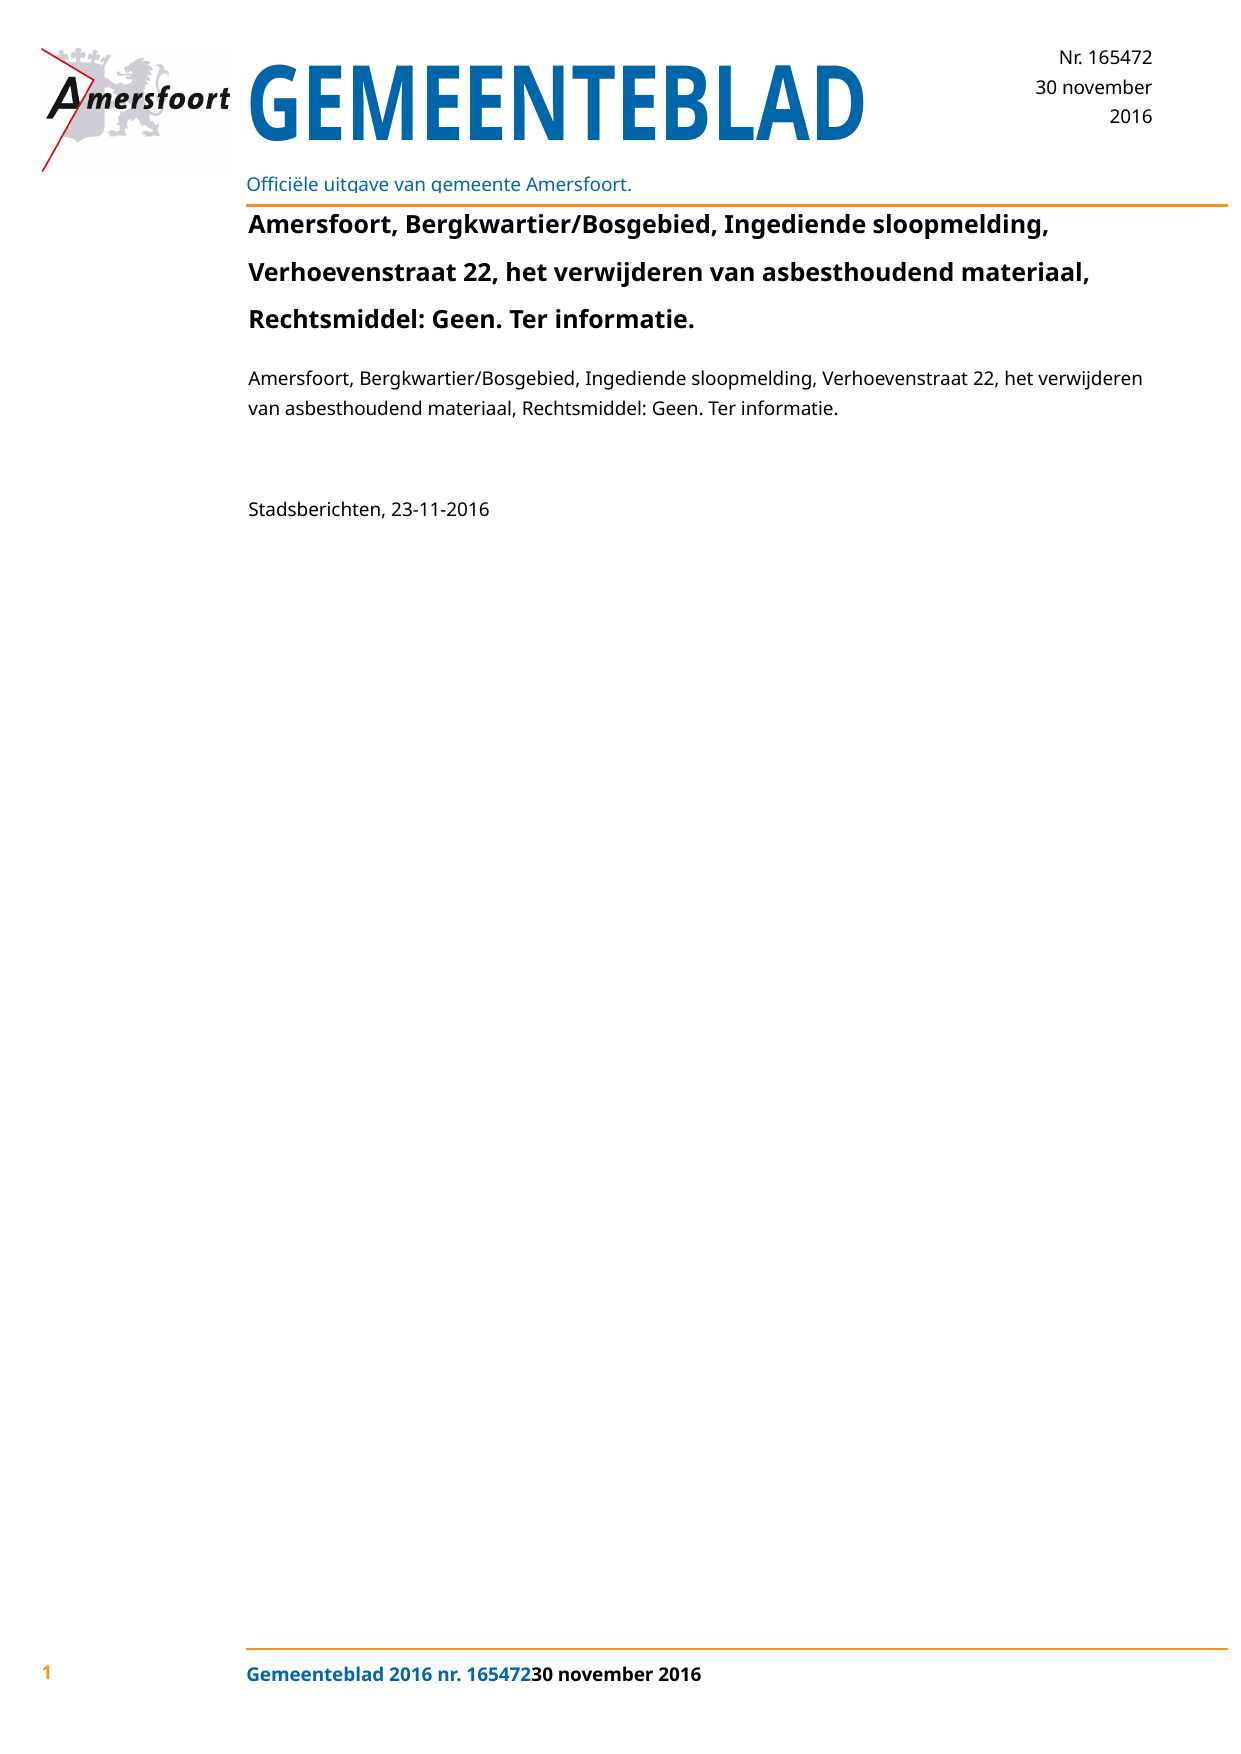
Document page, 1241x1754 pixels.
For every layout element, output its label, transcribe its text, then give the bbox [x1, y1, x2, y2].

text Stadsberichten, 23-11-2016 [248, 496, 1152, 522]
picture [41, 47, 231, 172]
text Amersfoort, Bergkwartier/Bosgebied, Ingediende sloopmelding, Verhoevenstraat 22, het verwijderen van asbesthoudend materiaal, Rechtsmiddel: Geen. Ter informatie. [248, 366, 1152, 421]
text Amersfoort, Bergkwartier/Bosgebied, Ingediende sloopmelding, Verhoevenstraat 22, het verwijderen van asbesthoudend materiaal, Rechtsmiddel: Geen. Ter informatie. [248, 207, 1152, 336]
